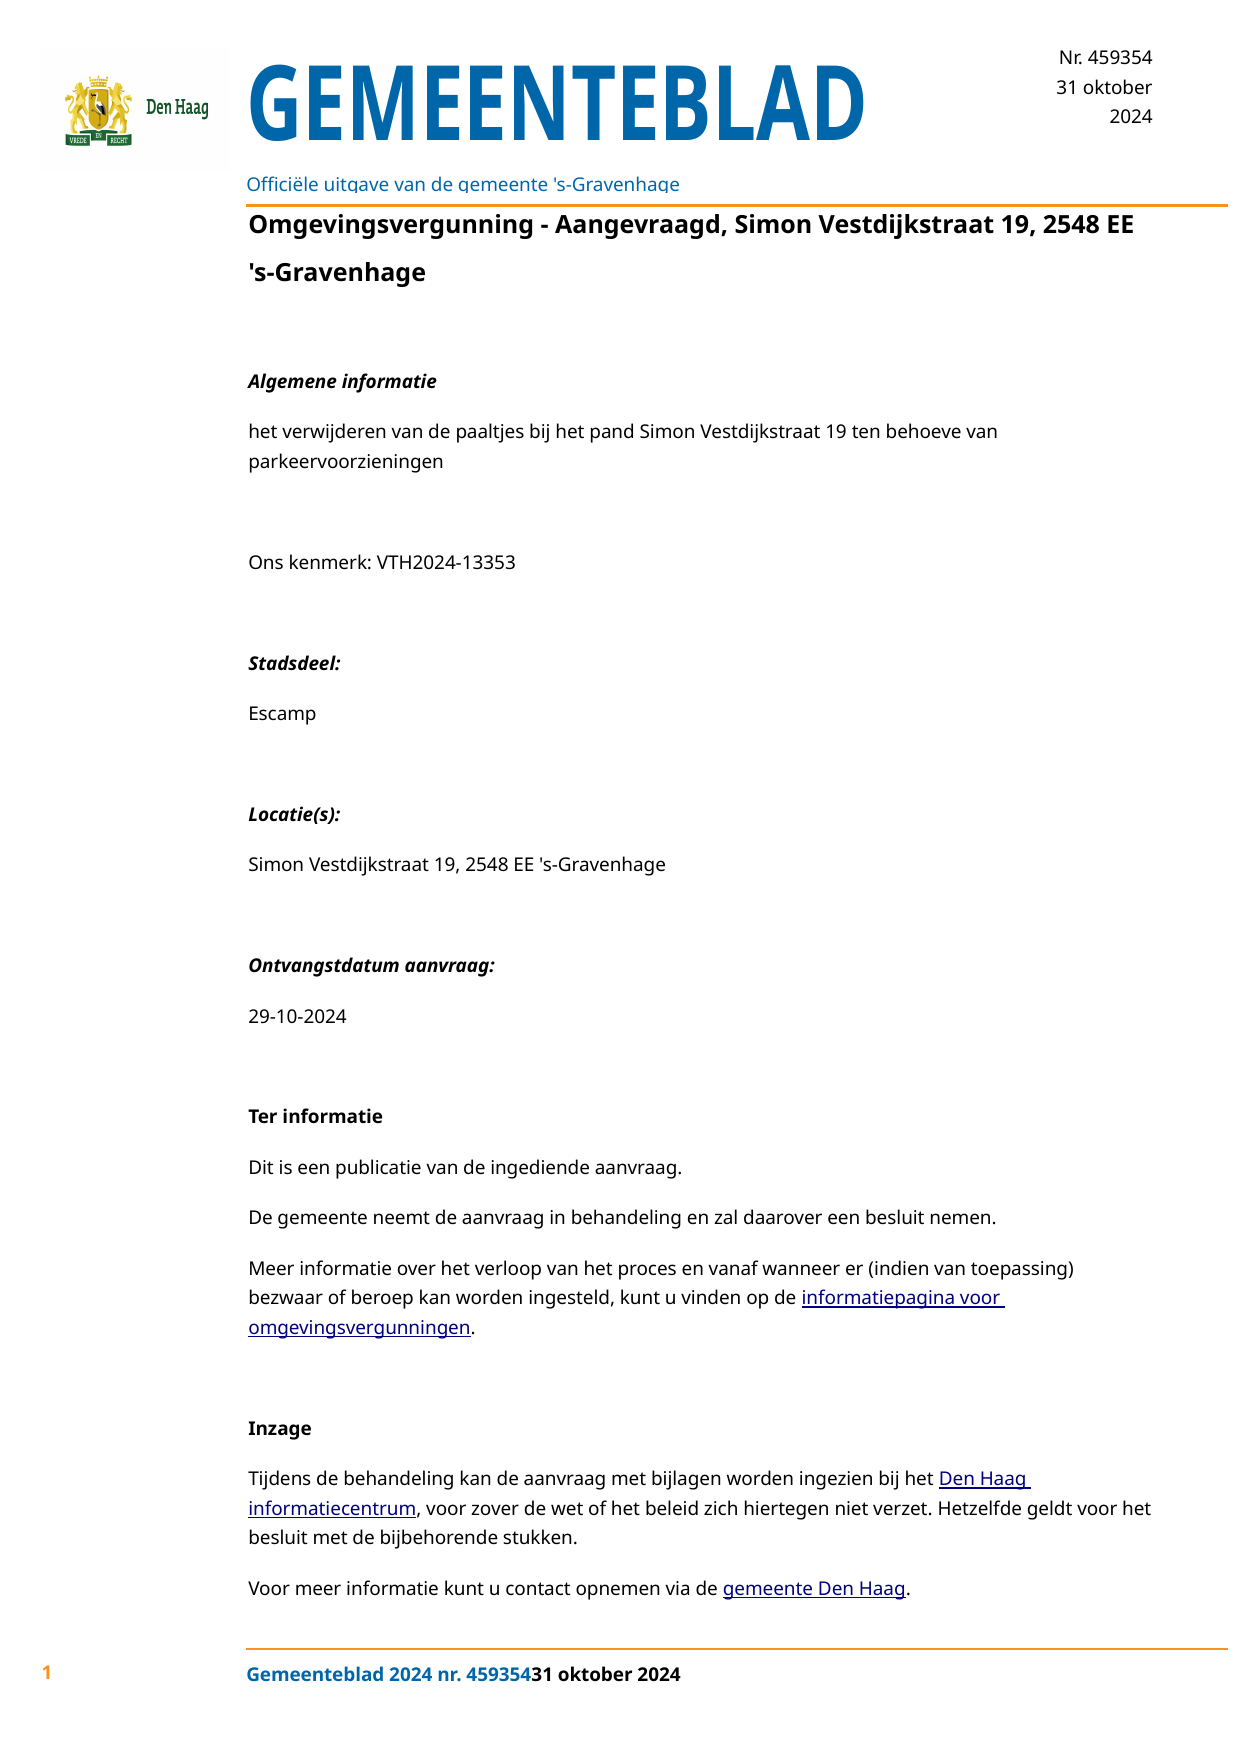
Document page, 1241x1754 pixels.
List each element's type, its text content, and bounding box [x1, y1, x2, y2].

text Tijdens de behandeling kan de aanvraag met bijlagen worden ingezien bij het Den Haag informatiecentrum, voor zover de wet of het beleid zich hiertegen niet verzet. Hetzelfde geldt voor het besluit met de bijbehorende stukken. [248, 1465, 1152, 1550]
text Ontvangstdatum aanvraag: [248, 952, 1152, 978]
text Simon Vestdijkstraat 19, 2548 EE 's-Gravenhage [248, 852, 1152, 877]
text Ons kenmerk: VTH2024-13353 [248, 549, 1152, 575]
text het verwijderen van de paaltjes bij het pand Simon Vestdijkstraat 19 ten behoeve van parkeervoorzieningen [248, 419, 1152, 474]
picture [41, 47, 231, 172]
text Escamp [248, 700, 1152, 726]
text Locatie(s): [248, 801, 1152, 827]
text Ter informatie [248, 1104, 1152, 1129]
text Inzage [248, 1415, 1152, 1441]
text Meer informatie over het verloop van het proces en vanaf wanneer er (indien van toepassing) bezwaar of beroep kan worden ingesteld, kunt u vinden op de informatiepagina voor omgevingsvergunningen. [248, 1255, 1152, 1340]
text 29-10-2024 [248, 1003, 1152, 1029]
text De gemeente neemt de aanvraag in behandeling en zal daarover een besluit nemen. [248, 1204, 1152, 1230]
text Dit is een publicatie van de ingediende aanvraag. [248, 1154, 1152, 1180]
text Algemene informatie [248, 368, 1152, 394]
text Stadsdeel: [248, 650, 1152, 676]
text Omgevingsvergunning - Aangevraagd, Simon Vestdijkstraat 19, 2548 EE 's-Gravenhage [248, 207, 1152, 288]
text Voor meer informatie kunt u contact opnemen via de gemeente Den Haag. [248, 1575, 1152, 1601]
